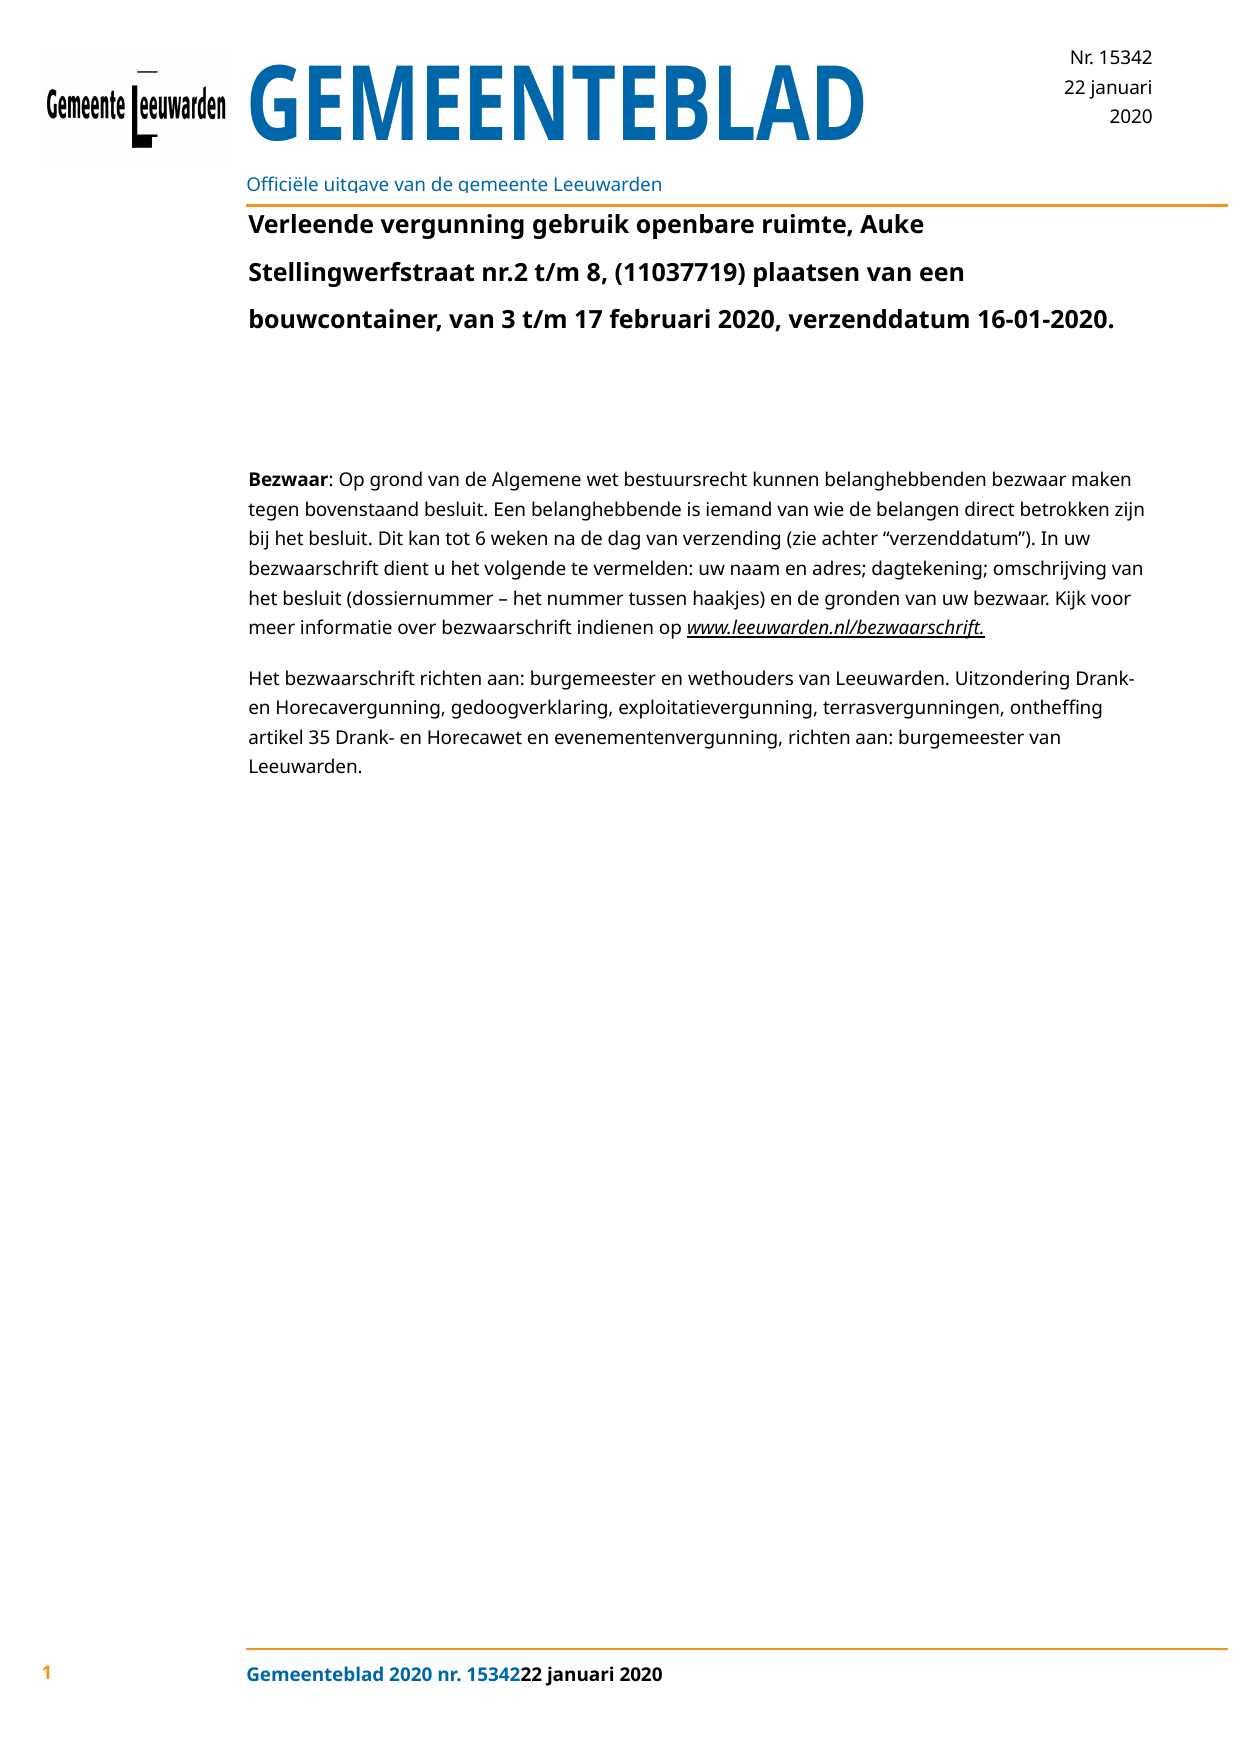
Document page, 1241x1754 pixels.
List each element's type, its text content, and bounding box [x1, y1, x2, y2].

text Bezwaar: Op grond van de Algemene wet bestuursrecht kunnen belanghebbenden bezwaar maken tegen bovenstaand besluit. Een belanghebbende is iemand van wie de belangen direct betrokken zijn bij het besluit. Dit kan tot 6 weken na de dag van verzending (zie achter “verzenddatum”). In uw bezwaarschrift dient u het volgende te vermelden: uw naam en adres; dagtekening; omschrijving van het besluit (dossiernummer – het nummer tussen haakjes) en de gronden van uw bezwaar. Kijk voor meer informatie over bezwaarschrift indienen op www.leeuwarden.nl/bezwaarschrift. [248, 466, 1152, 640]
picture [41, 47, 231, 172]
text Het bezwaarschrift richten aan: burgemeester en wethouders van Leeuwarden. Uitzondering Drank- en Horecavergunning, gedoogverklaring, exploitatievergunning, terrasvergunningen, ontheffing artikel 35 Drank- en Horecawet en evenementenvergunning, richten aan: burgemeester van Leeuwarden. [248, 665, 1152, 779]
text Verleende vergunning gebruik openbare ruimte, Auke Stellingwerfstraat nr.2 t/m 8, (11037719) plaatsen van een bouwcontainer, van 3 t/m 17 februari 2020, verzenddatum 16-01-2020. [248, 207, 1152, 336]
